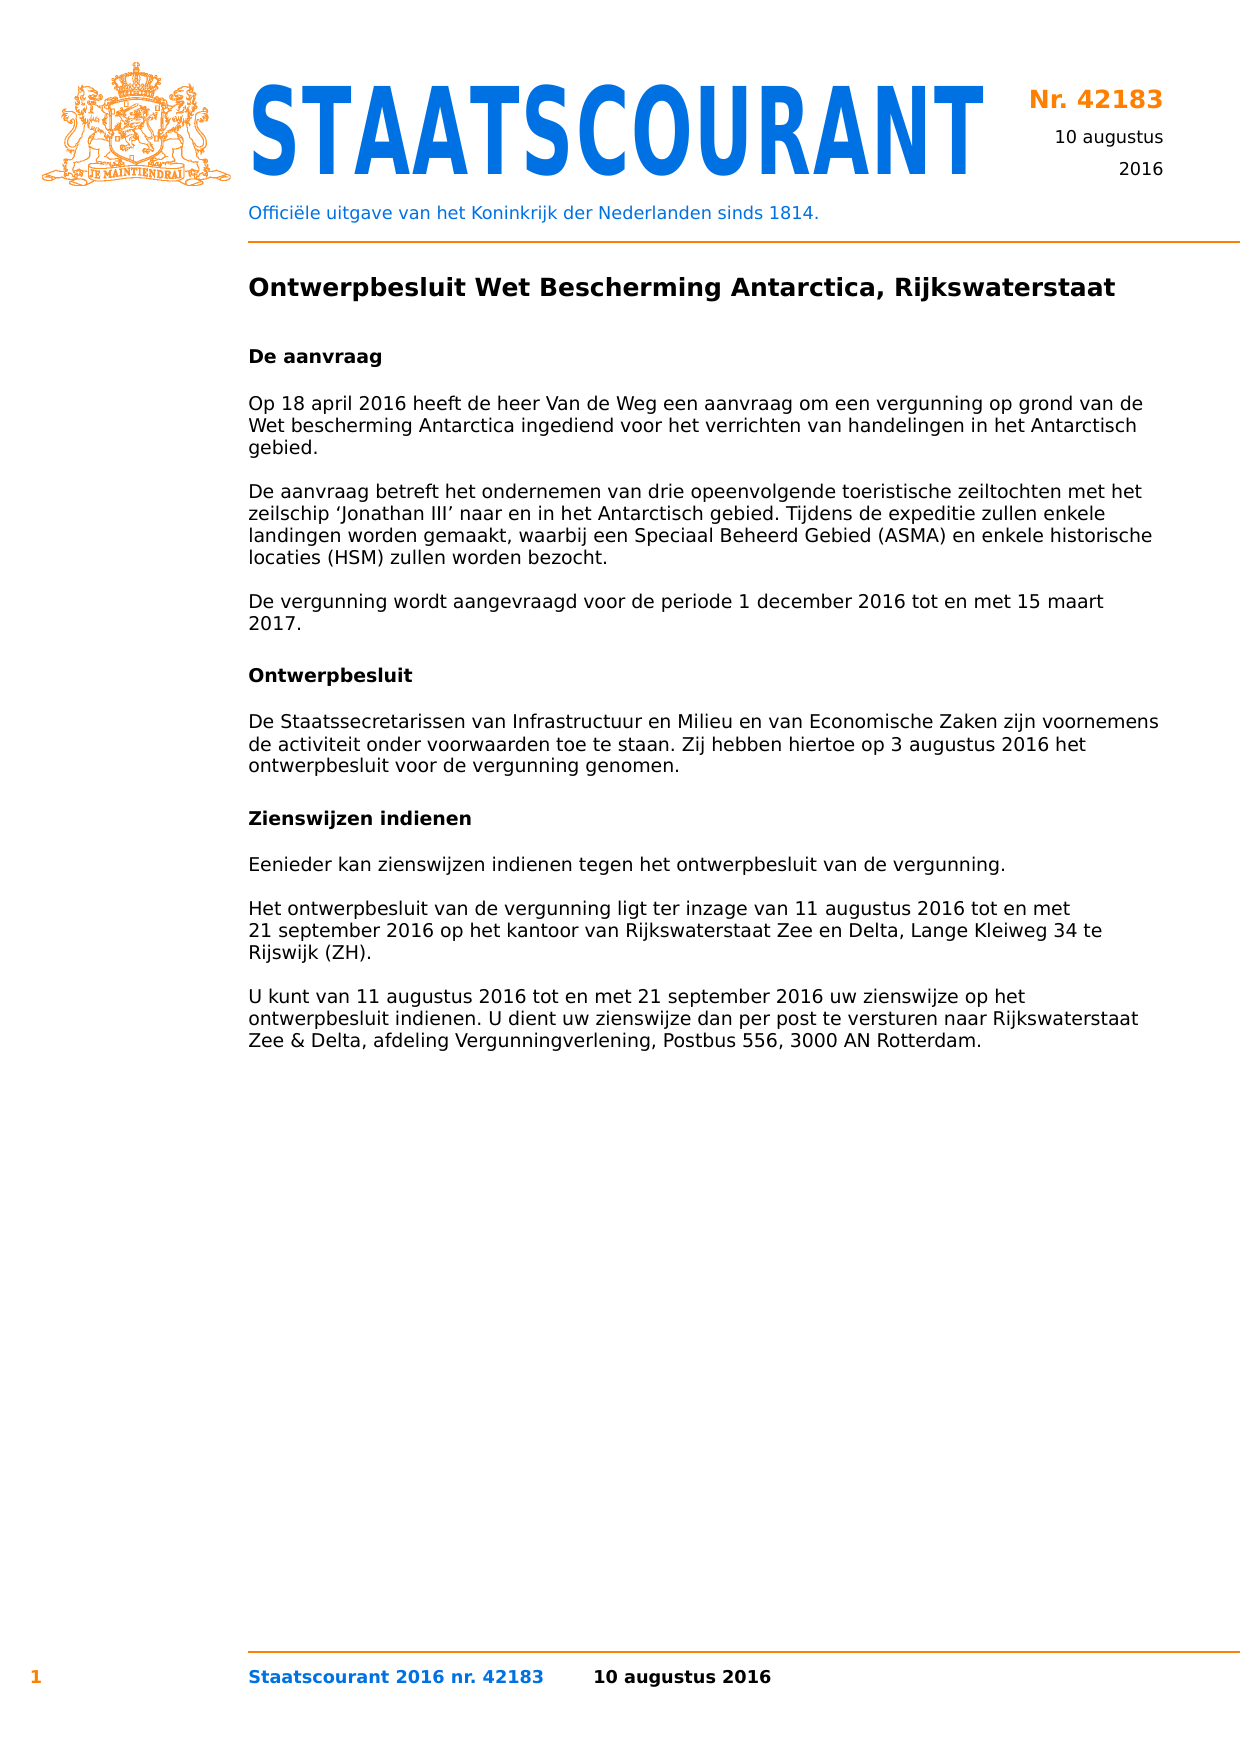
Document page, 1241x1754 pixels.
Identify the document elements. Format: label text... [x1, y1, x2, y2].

text De Staatssecretarissen van Infrastructuur en Milieu en van Economische Zaken zijn voornemens de activiteit onder voorwaarden toe te staan. Zij hebben hiertoe op 3 augustus 2016 het ontwerpbesluit voor de vergunning genomen. [248, 711, 1163, 777]
table_cell Officiële uitgave van het Koninkrijk der Nederlanden sinds 1814. [248, 203, 1240, 241]
table_header Nr. 42183 [998, 62, 1240, 121]
table_cell 2016 [998, 153, 1240, 203]
table_header STAATSCOURANT [248, 62, 998, 203]
subtitle Zienswijzen indienen [248, 807, 1163, 829]
subtitle De aanvraag [248, 346, 1163, 368]
subtitle Ontwerpbesluit Wet Bescherming Antarctica, Rijkswaterstaat [248, 273, 1163, 302]
table_cell 10 augustus [998, 121, 1240, 153]
text Het ontwerpbesluit van de vergunning ligt ter inzage van 11 augustus 2016 tot en met 21 september 2016 op het kantoor van Rijkswaterstaat Zee en Delta, Lange Kleiweg 34 te Rijswijk (ZH). [248, 898, 1163, 964]
subtitle Ontwerpbesluit [248, 664, 1163, 686]
text U kunt van 11 augustus 2016 tot en met 21 september 2016 uw zienswijze op het ontwerpbesluit indienen. U dient uw zienswijze dan per post te versturen naar Rijkswaterstaat Zee & Delta, afdeling Vergunningverlening, Postbus 556, 3000 AN Rotterdam. [248, 986, 1163, 1052]
text De vergunning wordt aangevraagd voor de periode 1 december 2016 tot en met 15 maart 2017. [248, 591, 1163, 634]
picture [41, 62, 231, 186]
text Op 18 april 2016 heeft de heer Van de Weg een aanvraag om een vergunning op grond van de Wet bescherming Antarctica ingediend voor het verrichten van handelingen in het Antarctisch gebied. [248, 393, 1163, 459]
text De aanvraag betreft het ondernemen van drie opeenvolgende toeristische zeiltochten met het zeilschip ‘Jonathan III’ naar en in het Antarctisch gebied. Tijdens de expeditie zullen enkele landingen worden gemaakt, waarbij een Speciaal Beheerd Gebied (ASMA) en enkele historische locaties (HSM) zullen worden bezocht. [248, 481, 1163, 569]
table_header [25, 62, 248, 241]
text Eenieder kan zienswijzen indienen tegen het ontwerpbesluit van de vergunning. [248, 854, 1163, 876]
